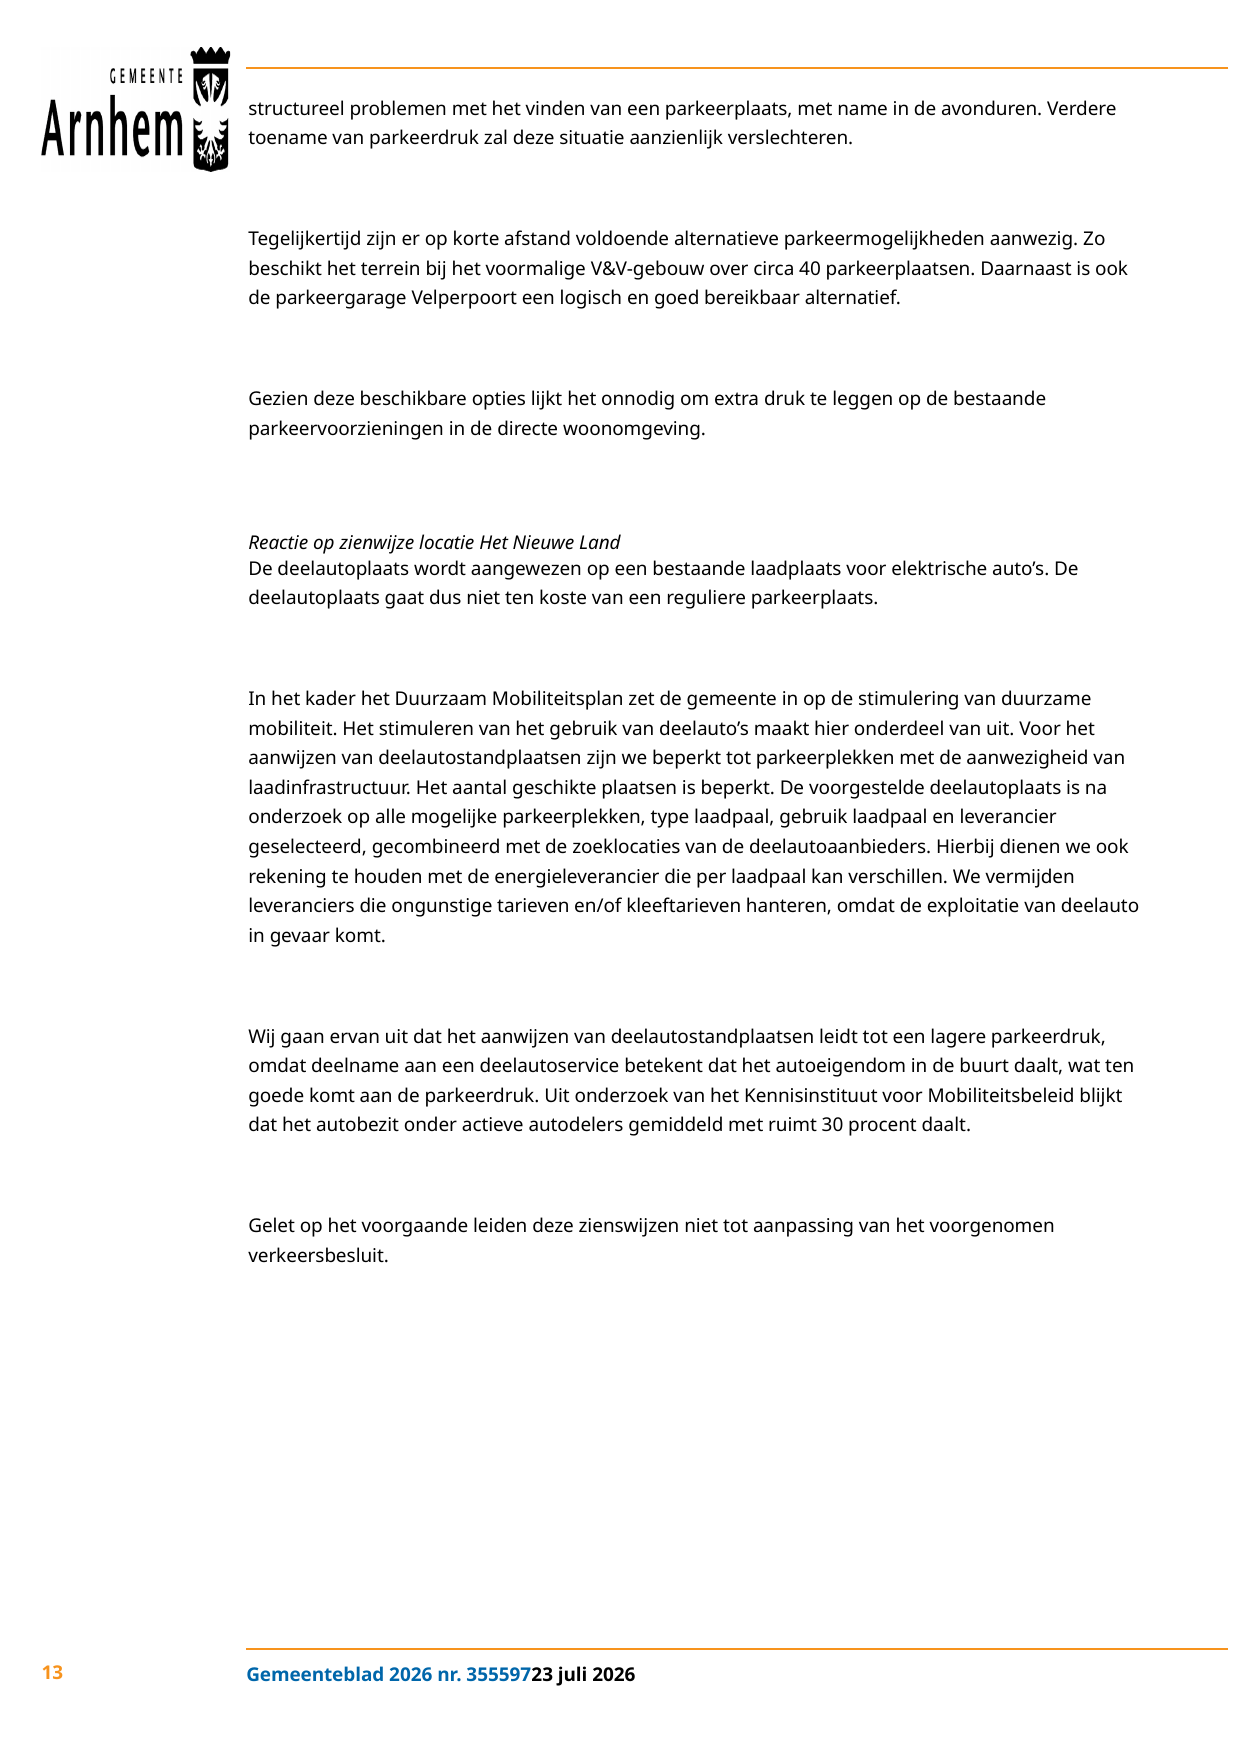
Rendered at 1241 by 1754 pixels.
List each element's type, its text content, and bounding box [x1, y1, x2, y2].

picture [41, 47, 231, 172]
text structureel problemen met het vinden van een parkeerplaats, met name in de avonduren. Verdere toename van parkeerdruk zal deze situatie aanzienlijk verslechteren. [248, 95, 1152, 150]
text Wij gaan ervan uit dat het aanwijzen van deelautostandplaatsen leidt tot een lagere parkeerdruk, omdat deelname aan een deelautoservice betekent dat het autoeigendom in de buurt daalt, wat ten goede komt aan de parkeerdruk. Uit onderzoek van het Kennisinstituut voor Mobiliteitsbeleid blijkt dat het autobezit onder actieve autodelers gemiddeld met ruimt 30 procent daalt. [248, 1023, 1152, 1137]
text Reactie op zienwijze locatie Het Nieuwe Land [248, 529, 1152, 555]
text In het kader het Duurzaam Mobiliteitsplan zet de gemeente in op de stimulering van duurzame mobiliteit. Het stimuleren van het gebruik van deelauto’s maakt hier onderdeel van uit. Voor het aanwijzen van deelautostandplaatsen zijn we beperkt tot parkeerplekken met de aanwezigheid van laadinfrastructuur. Het aantal geschikte plaatsen is beperkt. De voorgestelde deelautoplaats is na onderzoek op alle mogelijke parkeerplekken, type laadpaal, gebruik laadpaal en leverancier geselecteerd, gecombineerd met de zoeklocaties van de deelautoaanbieders. Hierbij dienen we ook rekening te houden met de energieleverancier die per laadpaal kan verschillen. We vermijden leveranciers die ongunstige tarieven en/of kleeftarieven hanteren, omdat de exploitatie van deelauto in gevaar komt. [248, 685, 1152, 948]
text De deelautoplaats wordt aangewezen op een bestaande laadplaats voor elektrische auto’s. De deelautoplaats gaat dus niet ten koste van een reguliere parkeerplaats. [248, 555, 1152, 610]
text Gelet op het voorgaande leiden deze zienswijzen niet tot aanpassing van het voorgenomen verkeersbesluit. [248, 1212, 1152, 1268]
text Gezien deze beschikbare opties lijkt het onnodig om extra druk te leggen op de bestaande parkeervoorzieningen in de directe woonomgeving. [248, 385, 1152, 441]
text Tegelijkertijd zijn er op korte afstand voldoende alternatieve parkeermogelijkheden aanwezig. Zo beschikt het terrein bij het voormalige V&V-gebouw over circa 40 parkeerplaatsen. Daarnaast is ook de parkeergarage Velperpoort een logisch en goed bereikbaar alternatief. [248, 225, 1152, 310]
